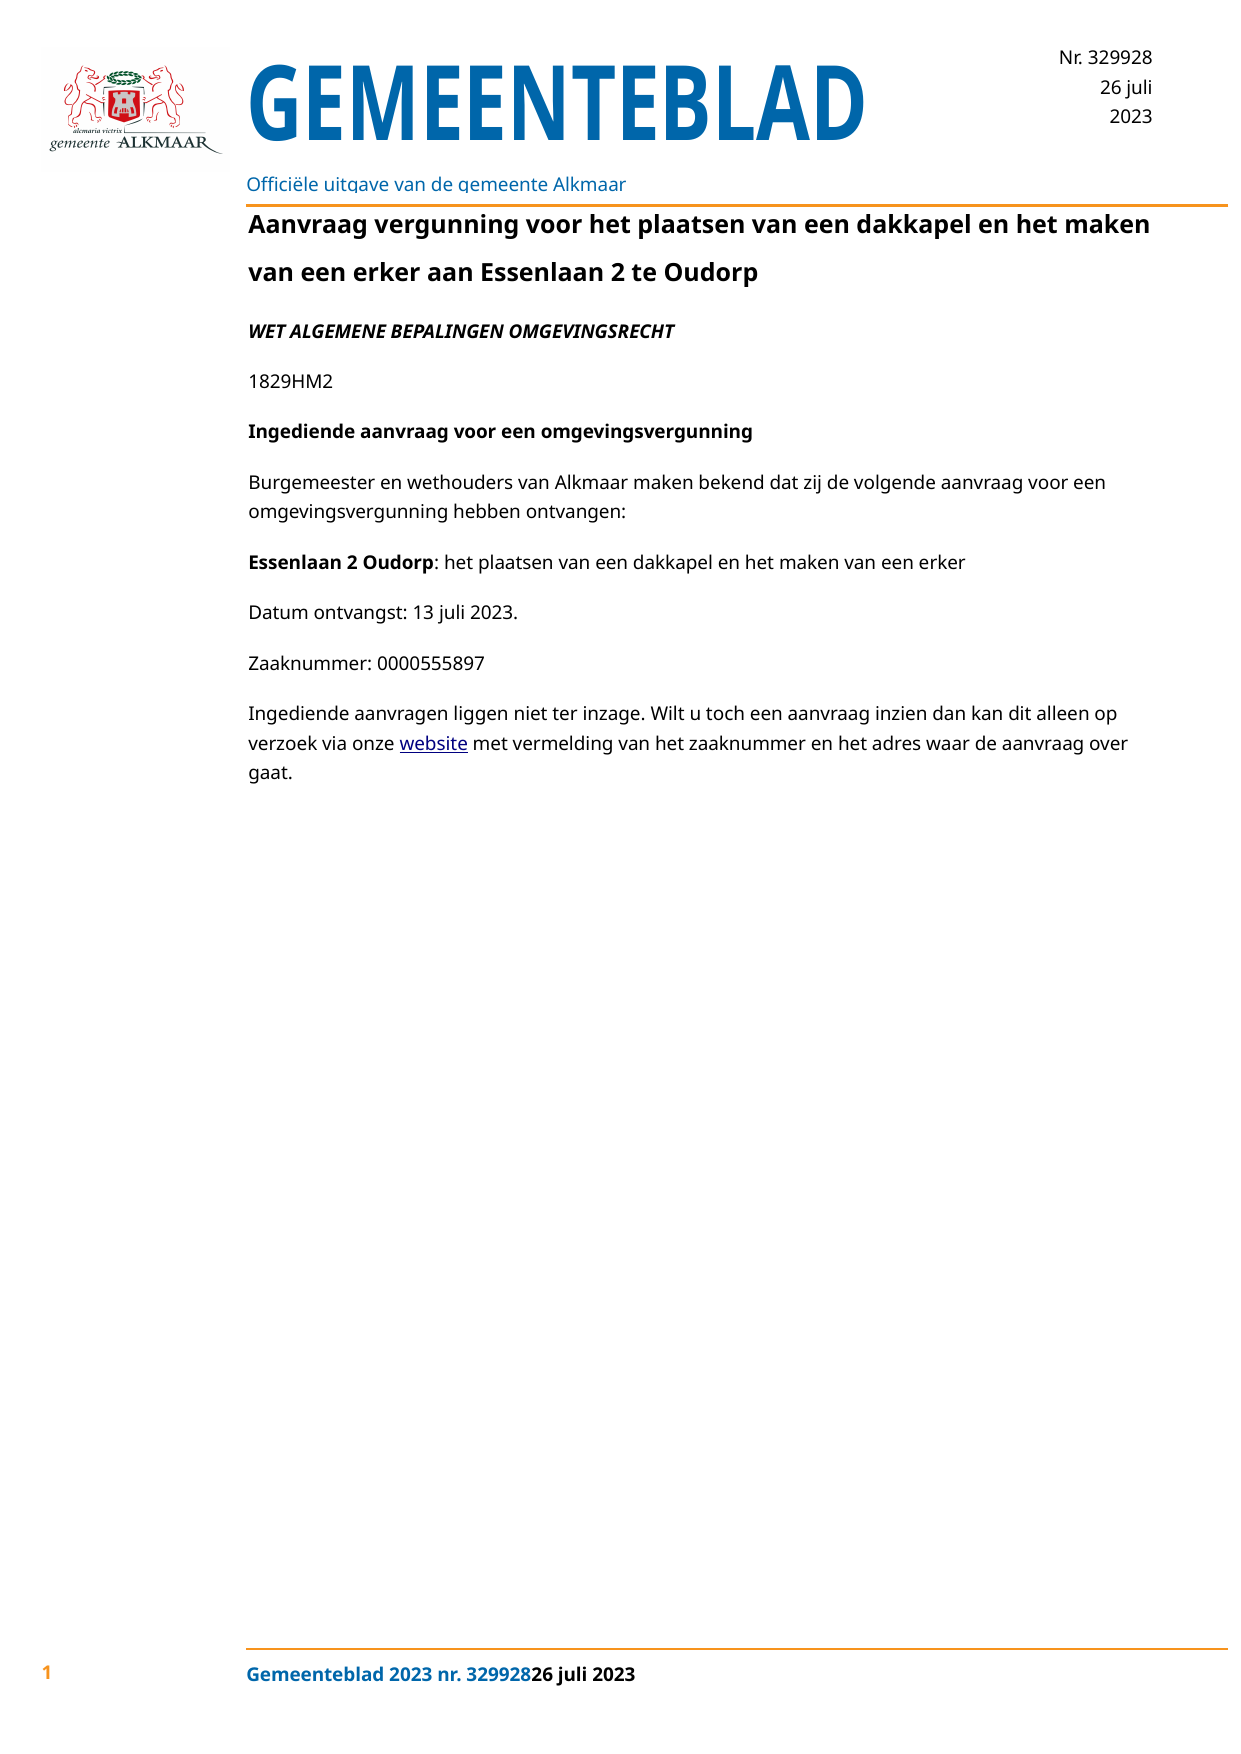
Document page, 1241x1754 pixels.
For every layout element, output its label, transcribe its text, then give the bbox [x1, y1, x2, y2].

picture [41, 47, 231, 172]
text Essenlaan 2 Oudorp: het plaatsen van een dakkapel en het maken van een erker [248, 549, 1152, 575]
text Aanvraag vergunning voor het plaatsen van een dakkapel en het maken van een erker aan Essenlaan 2 te Oudorp [248, 207, 1152, 288]
text 1829HM2 [248, 368, 1152, 394]
text Zaaknummer: 0000555897 [248, 650, 1152, 676]
text Datum ontvangst: 13 juli 2023. [248, 599, 1152, 625]
text Ingediende aanvragen liggen niet ter inzage. Wilt u toch een aanvraag inzien dan kan dit alleen op verzoek via onze website met vermelding van het zaaknummer en het adres waar de aanvraag over gaat. [248, 700, 1152, 785]
text Burgemeester en wethouders van Alkmaar maken bekend dat zij de volgende aanvraag voor een omgevingsvergunning hebben ontvangen: [248, 469, 1152, 524]
text WET ALGEMENE BEPALINGEN OMGEVINGSRECHT [248, 318, 1152, 344]
text Ingediende aanvraag voor een omgevingsvergunning [248, 419, 1152, 444]
